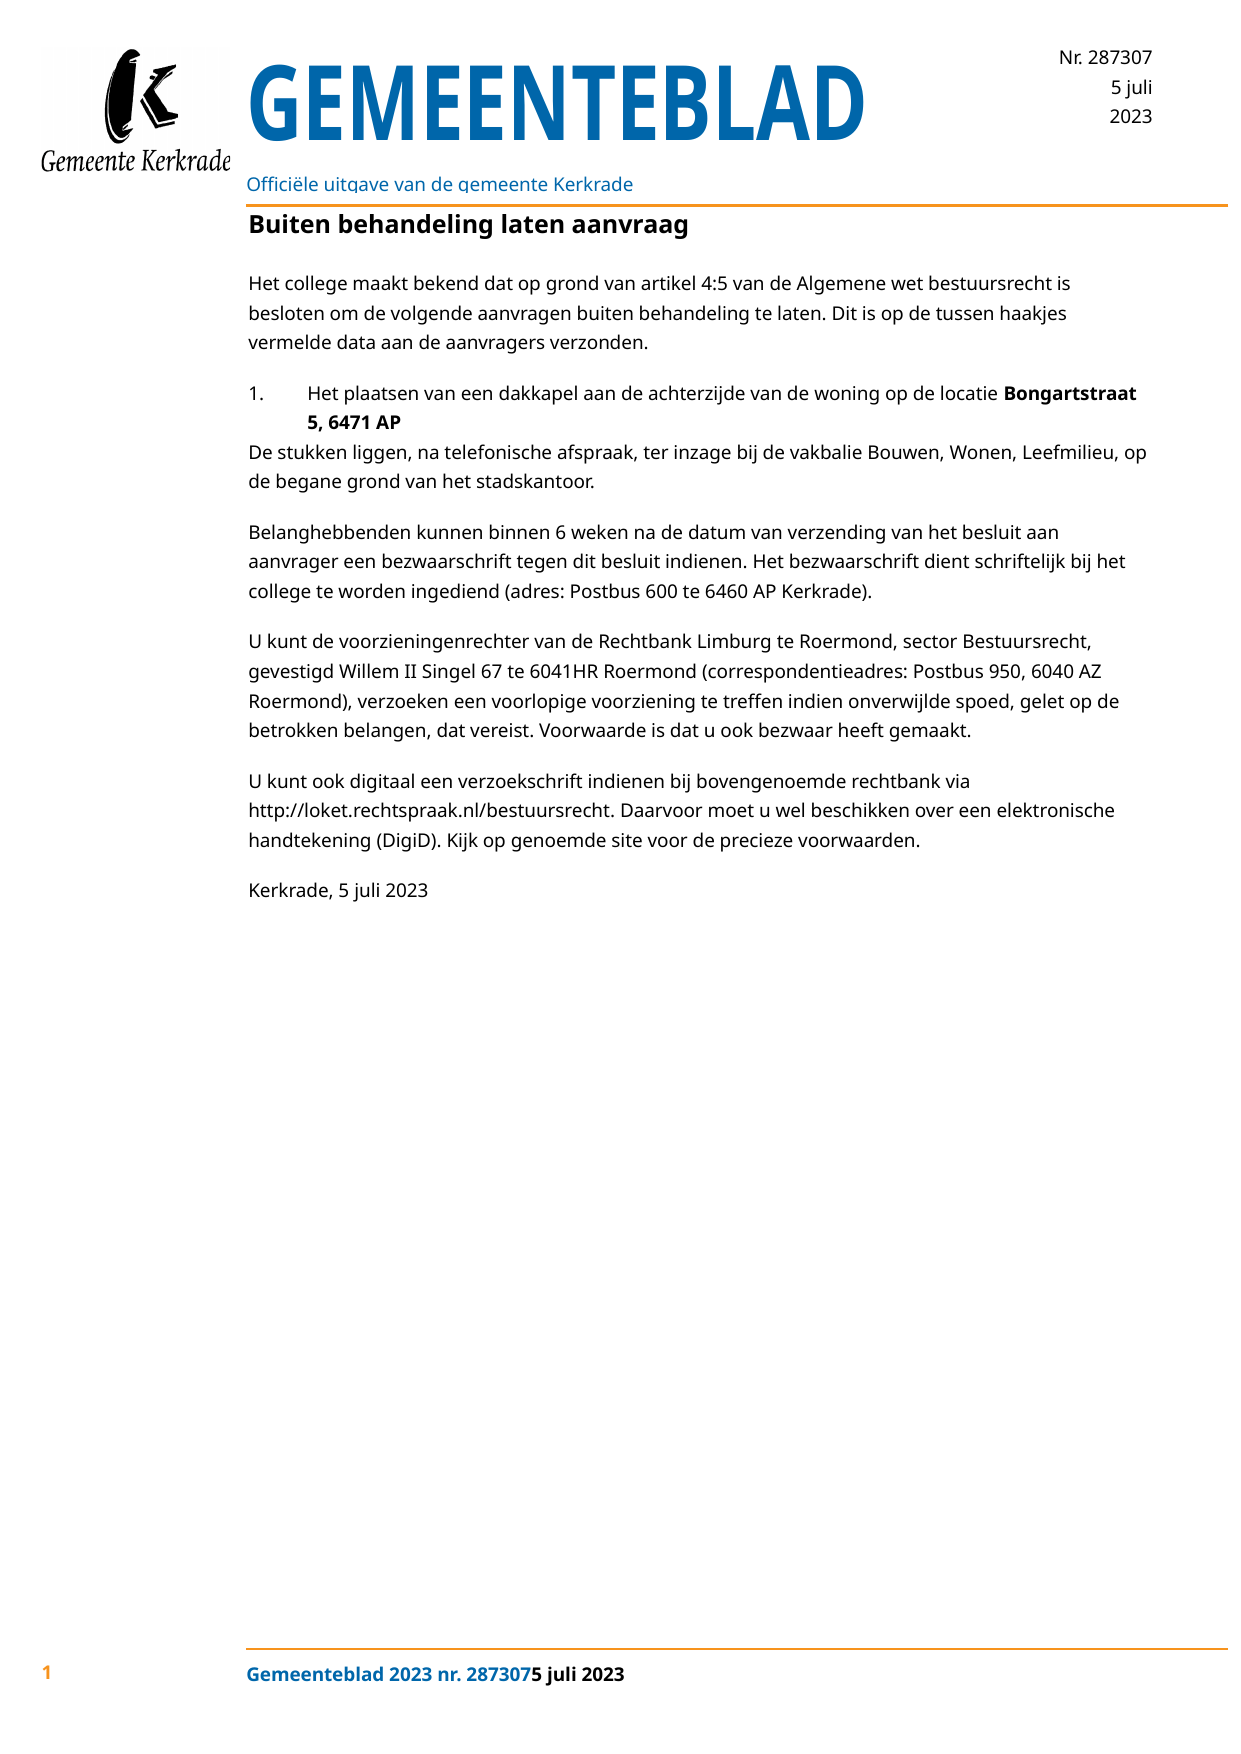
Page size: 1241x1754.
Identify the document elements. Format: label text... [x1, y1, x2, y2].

picture [41, 47, 231, 172]
text Buiten behandeling laten aanvraag [248, 207, 1152, 241]
text Het college maakt bekend dat op grond van artikel 4:5 van de Algemene wet bestuursrecht is besloten om de volgende aanvragen buiten behandeling te laten. Dit is op de tussen haakjes vermelde data aan de aanvragers verzonden. [248, 270, 1152, 355]
text Belanghebbenden kunnen binnen 6 weken na de datum van verzending van het besluit aan aanvrager een bezwaarschrift tegen dit besluit indienen. Het bezwaarschrift dient schriftelijk bij het college te worden ingediend (adres: Postbus 600 te 6460 AP Kerkrade). [248, 519, 1152, 604]
text U kunt ook digitaal een verzoekschrift indienen bij bovengenoemde rechtbank via http://loket.rechtspraak.nl/bestuursrecht. Daarvoor moet u wel beschikken over een elektronische handtekening (DigiD). Kijk op genoemde site voor de precieze voorwaarden. [248, 768, 1152, 853]
list Het plaatsen van een dakkapel aan de achterzijde van de woning op de locatie Bongartstraat 5, 6471 AP [248, 380, 1152, 435]
text De stukken liggen, na telefonische afspraak, ter inzage bij de vakbalie Bouwen, Wonen, Leefmilieu, op de begane grond van het stadskantoor. [248, 439, 1152, 494]
text U kunt de voorzieningenrechter van de Rechtbank Limburg te Roermond, sector Bestuursrecht, gevestigd Willem II Singel 67 te 6041HR Roermond (correspondentieadres: Postbus 950, 6040 AZ Roermond), verzoeken een voorlopige voorziening te treffen indien onverwijlde spoed, gelet op de betrokken belangen, dat vereist. Voorwaarde is dat u ook bezwaar heeft gemaakt. [248, 629, 1152, 743]
text Kerkrade, 5 juli 2023 [248, 877, 1152, 903]
